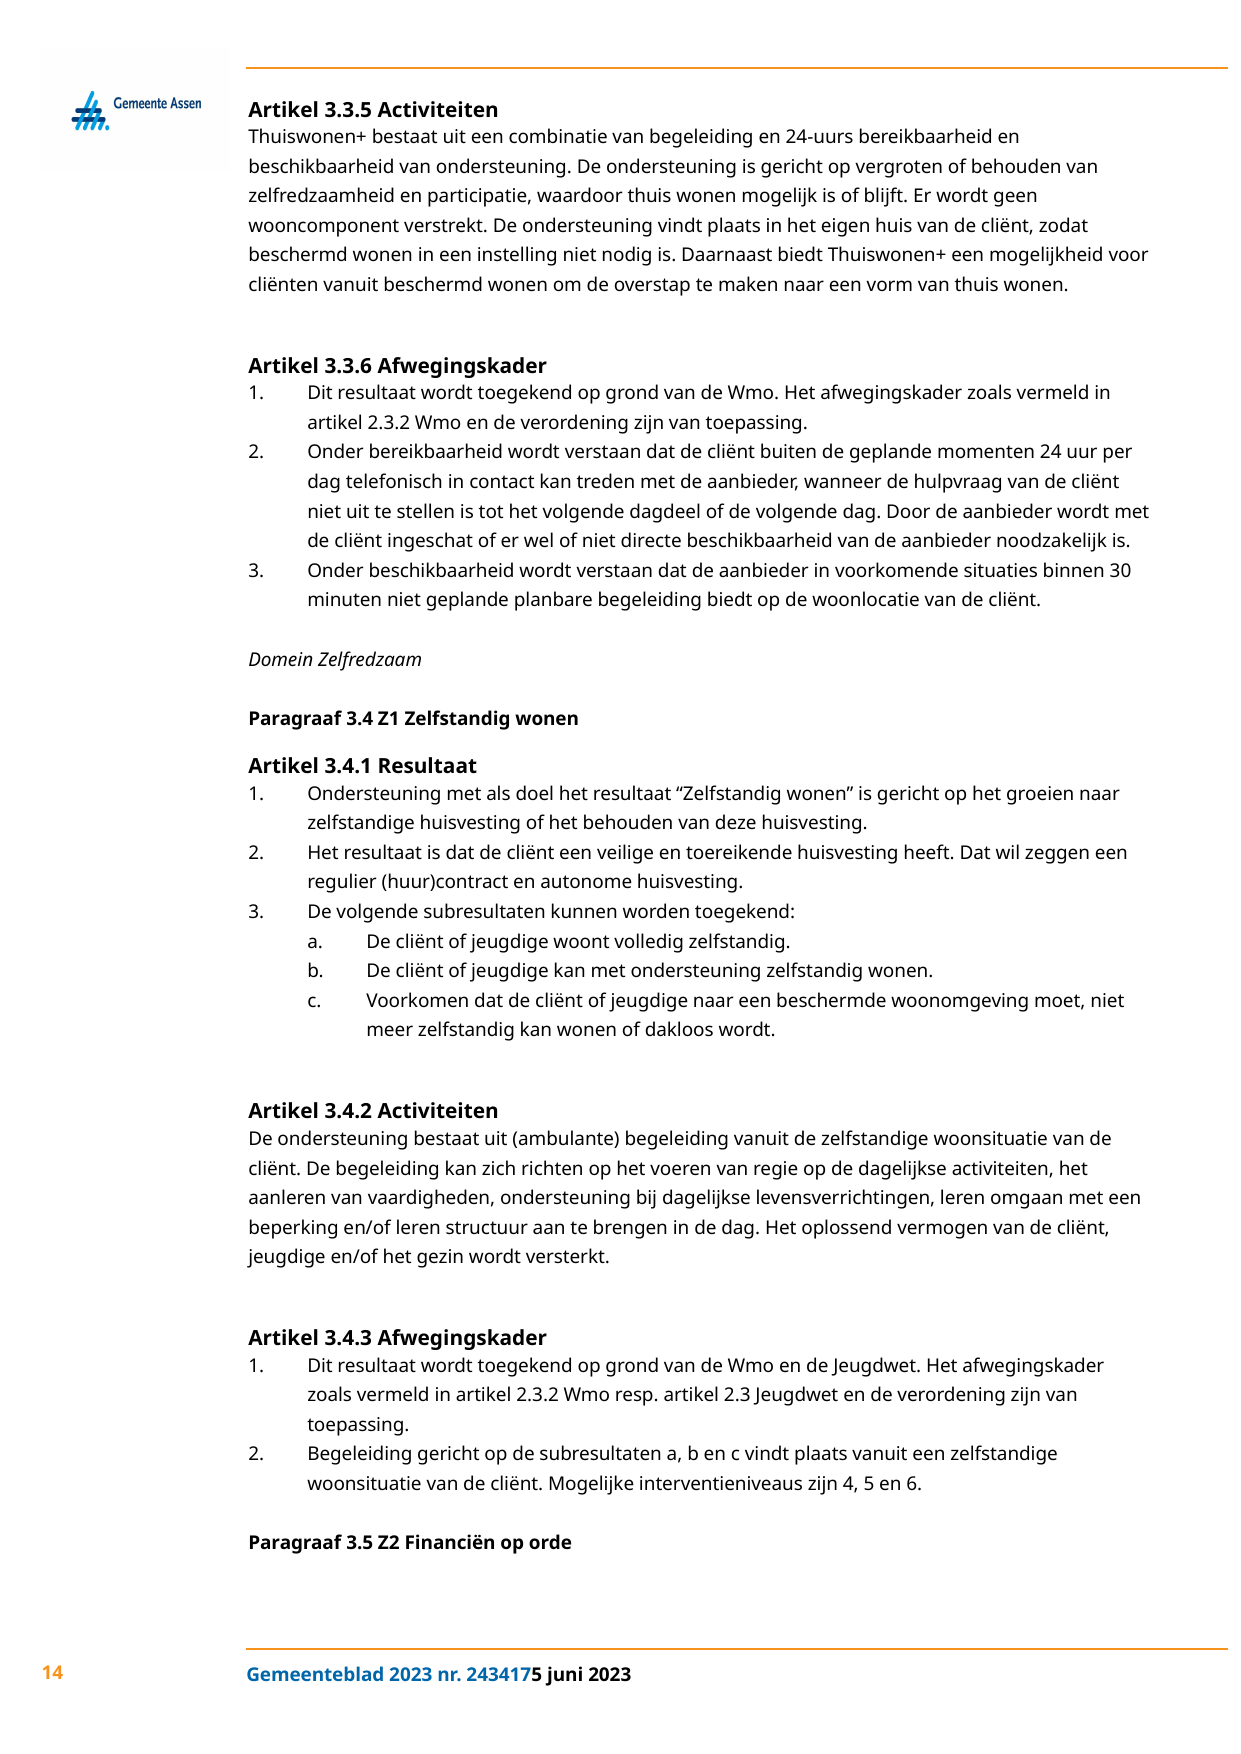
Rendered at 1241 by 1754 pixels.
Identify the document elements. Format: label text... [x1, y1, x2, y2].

picture [41, 47, 231, 172]
list De cliënt of jeugdige kan met ondersteuning zelfstandig wonen. [307, 957, 1152, 983]
text Artikel 3.3.6 Afwegingskader [248, 351, 1152, 379]
text Artikel 3.3.5 Activiteiten [248, 95, 1152, 123]
list Begeleiding gericht op de subresultaten a, b en c vindt plaats vanuit een zelfstandige woonsituatie van de cliënt. Mogelijke interventieniveaus zijn 4, 5 en 6. [248, 1441, 1152, 1496]
text Paragraaf 3.5 Z2 Financiën op orde [248, 1529, 1152, 1555]
text Artikel 3.4.1 Resultaat [248, 752, 1152, 780]
list Ondersteuning met als doel het resultaat “Zelfstandig wonen” is gericht op het groeien naar zelfstandige huisvesting of het behouden van deze huisvesting. [248, 780, 1152, 835]
text Domein Zelfredzaam [248, 646, 1152, 672]
text Thuiswonen+ bestaat uit een combinatie van begeleiding en 24-uurs bereikbaarheid en beschikbaarheid van ondersteuning. De ondersteuning is gericht op vergroten of behouden van zelfredzaamheid en participatie, waardoor thuis wonen mogelijk is of blijft. Er wordt geen wooncomponent verstrekt. De ondersteuning vindt plaats in het eigen huis van de cliënt, zodat beschermd wonen in een instelling niet nodig is. Daarnaast biedt Thuiswonen+ een mogelijkheid voor cliënten vanuit beschermd wonen om de overstap te maken naar een vorm van thuis wonen. [248, 123, 1152, 297]
list Onder bereikbaarheid wordt verstaan dat de cliënt buiten de geplande momenten 24 uur per dag telefonisch in contact kan treden met de aanbieder, wanneer de hulpvraag van de cliënt niet uit te stellen is tot het volgende dagdeel of de volgende dag. Door de aanbieder wordt met de cliënt ingeschat of er wel of niet directe beschikbaarheid van de aanbieder noodzakelijk is. [248, 439, 1152, 553]
list De volgende subresultaten kunnen worden toegekend: [248, 898, 1152, 924]
list Onder beschikbaarheid wordt verstaan dat de aanbieder in voorkomende situaties binnen 30 minuten niet geplande planbare begeleiding biedt op de woonlocatie van de cliënt. [248, 557, 1152, 612]
list Dit resultaat wordt toegekend op grond van de Wmo. Het afwegingskader zoals vermeld in artikel 2.3.2 Wmo en de verordening zijn van toepassing. [248, 379, 1152, 435]
list Dit resultaat wordt toegekend op grond van de Wmo en de Jeugdwet. Het afwegingskader zoals vermeld in artikel 2.3.2 Wmo resp. artikel 2.3 Jeugdwet en de verordening zijn van toepassing. [248, 1352, 1152, 1437]
text Artikel 3.4.2 Activiteiten [248, 1097, 1152, 1125]
list De cliënt of jeugdige woont volledig zelfstandig. [307, 928, 1152, 954]
text Paragraaf 3.4 Z1 Zelfstandig wonen [248, 705, 1152, 731]
list Voorkomen dat de cliënt of jeugdige naar een beschermde woonomgeving moet, niet meer zelfstandig kan wonen of dakloos wordt. [307, 987, 1152, 1042]
text Artikel 3.4.3 Afwegingskader [248, 1323, 1152, 1352]
text De ondersteuning bestaat uit (ambulante) begeleiding vanuit de zelfstandige woonsituatie van de cliënt. De begeleiding kan zich richten op het voeren van regie op de dagelijkse activiteiten, het aanleren van vaardigheden, ondersteuning bij dagelijkse levensverrichtingen, leren omgaan met een beperking en/of leren structuur aan te brengen in de dag. Het oplossend vermogen van de cliënt, jeugdige en/of het gezin wordt versterkt. [248, 1125, 1152, 1269]
list Het resultaat is dat de cliënt een veilige en toereikende huisvesting heeft. Dat wil zeggen een regulier (huur)contract en autonome huisvesting. [248, 839, 1152, 894]
